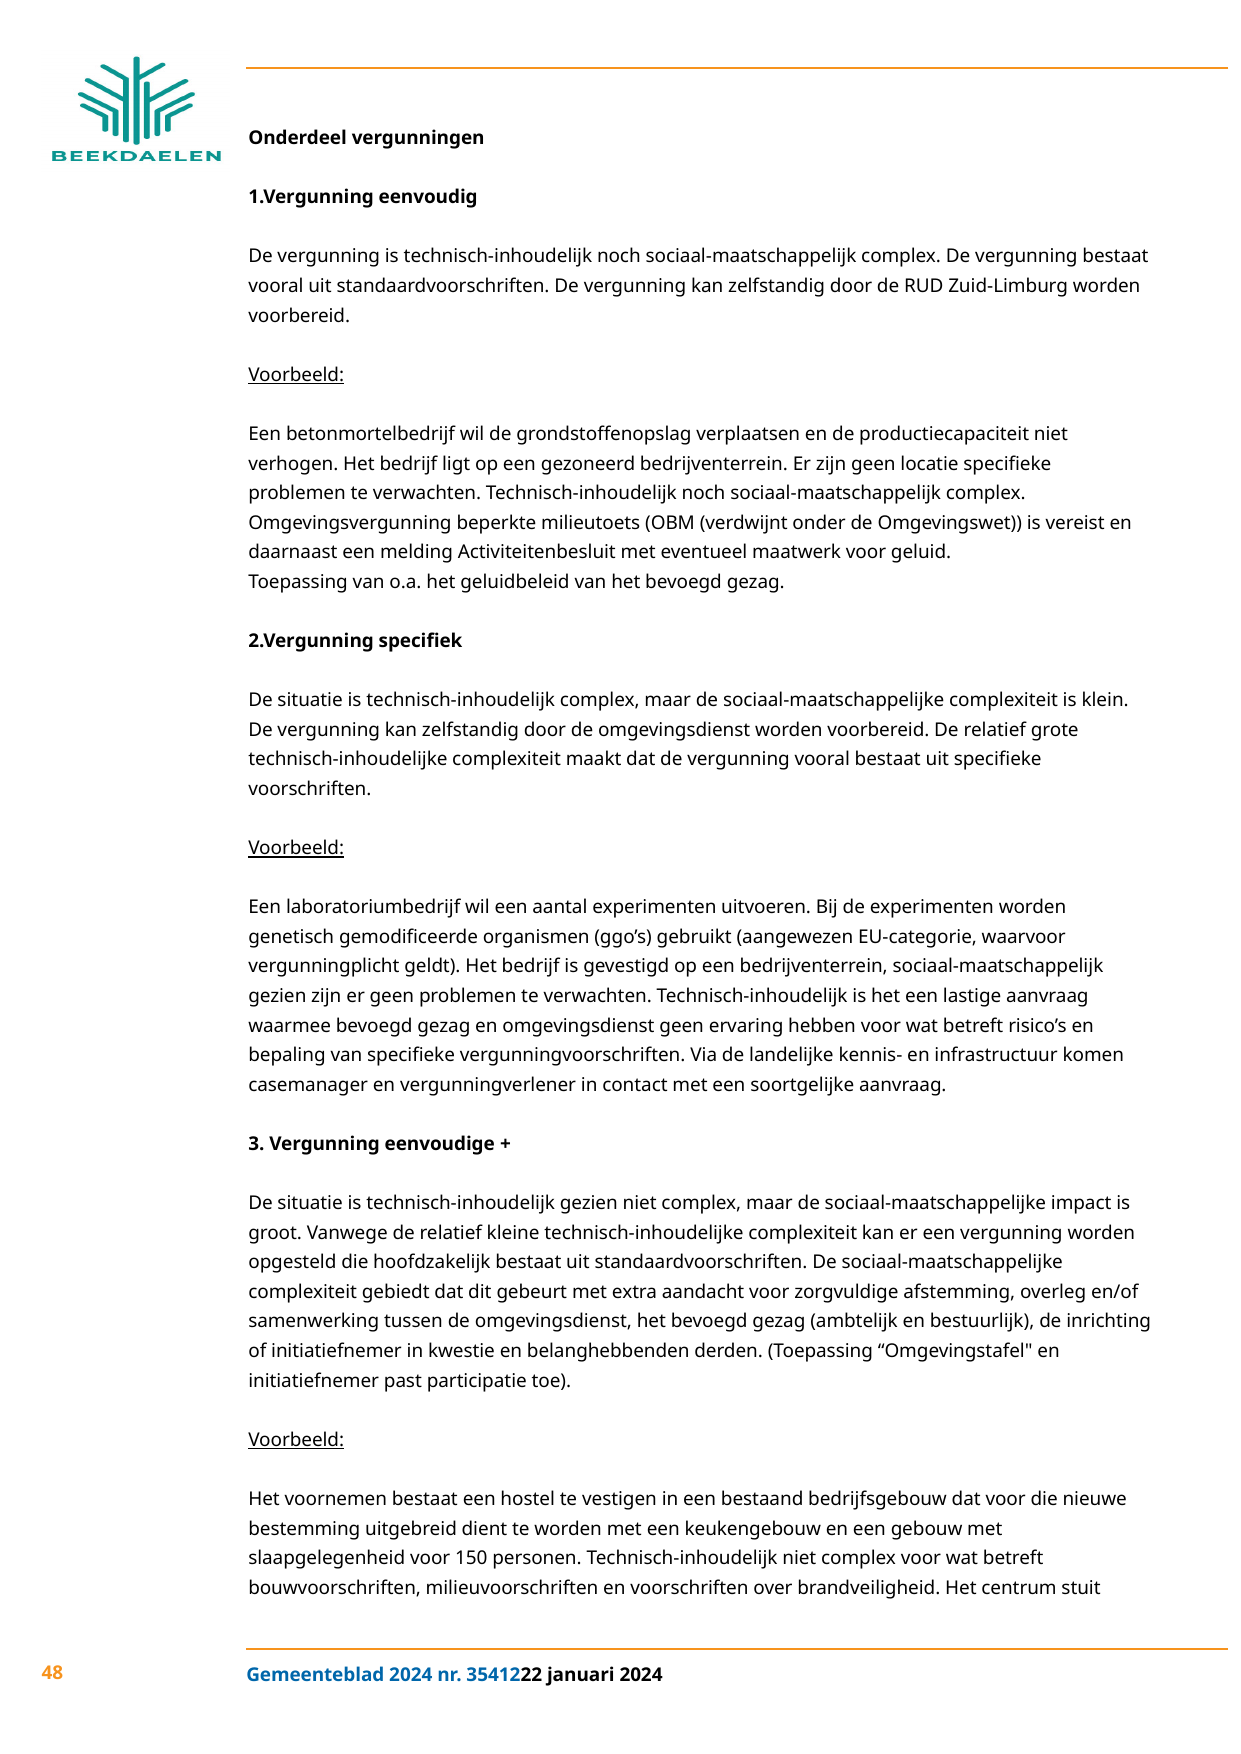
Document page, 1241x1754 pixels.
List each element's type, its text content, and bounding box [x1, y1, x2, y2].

text Voorbeeld: [248, 834, 1152, 860]
text Toepassing van o.a. het geluidbeleid van het bevoegd gezag. [248, 568, 1152, 594]
text Onderdeel vergunningen [248, 124, 1152, 150]
text 1.Vergunning eenvoudig [248, 183, 1152, 209]
text Een betonmortelbedrijf wil de grondstoffenopslag verplaatsen en de productiecapaciteit niet verhogen. Het bedrijf ligt op een gezoneerd bedrijventerrein. Er zijn geen locatie specifieke problemen te verwachten. Technisch-inhoudelijk noch sociaal-maatschappelijk complex. Omgevingsvergunning beperkte milieutoets (OBM (verdwijnt onder de Omgevingswet)) is vereist en daarnaast een melding Activiteitenbesluit met eventueel maatwerk voor geluid. [248, 420, 1152, 564]
text Een laboratoriumbedrijf wil een aantal experimenten uitvoeren. Bij de experimenten worden genetisch gemodificeerde organismen (ggo’s) gebruikt (aangewezen EU-categorie, waarvoor vergunningplicht geldt). Het bedrijf is gevestigd op een bedrijventerrein, sociaal-maatschappelijk gezien zijn er geen problemen te verwachten. Technisch-inhoudelijk is het een lastige aanvraag waarmee bevoegd gezag en omgevingsdienst geen ervaring hebben voor wat betreft risico’s en bepaling van specifieke vergunningvoorschriften. Via de landelijke kennis- en infrastructuur komen casemanager en vergunningverlener in contact met een soortgelijke aanvraag. [248, 893, 1152, 1097]
text Voorbeeld: [248, 361, 1152, 387]
text De situatie is technisch-inhoudelijk gezien niet complex, maar de sociaal-maatschappelijke impact is groot. Vanwege de relatief kleine technisch-inhoudelijke complexiteit kan er een vergunning worden opgesteld die hoofdzakelijk bestaat uit standaardvoorschriften. De sociaal-maatschappelijke complexiteit gebiedt dat dit gebeurt met extra aandacht voor zorgvuldige afstemming, overleg en/of samenwerking tussen de omgevingsdienst, het bevoegd gezag (ambtelijk en bestuurlijk), de inrichting of initiatiefnemer in kwestie en belanghebbenden derden. (Toepassing “Omgevingstafel" en initiatiefnemer past participatie toe). [248, 1189, 1152, 1393]
text De vergunning is technisch-inhoudelijk noch sociaal-maatschappelijk complex. De vergunning bestaat vooral uit standaardvoorschriften. De vergunning kan zelfstandig door de RUD Zuid-Limburg worden voorbereid. [248, 243, 1152, 328]
text De situatie is technisch-inhoudelijk complex, maar de sociaal-maatschappelijke complexiteit is klein. De vergunning kan zelfstandig door de omgevingsdienst worden voorbereid. De relatief grote technisch-inhoudelijke complexiteit maakt dat de vergunning vooral bestaat uit specifieke voorschriften. [248, 686, 1152, 801]
text 3. Vergunning eenvoudige + [248, 1130, 1152, 1156]
text Het voornemen bestaat een hostel te vestigen in een bestaand bedrijfsgebouw dat voor die nieuwe bestemming uitgebreid dient te worden met een keukengebouw en een gebouw met slaapgelegenheid voor 150 personen. Technisch-inhoudelijk niet complex voor wat betreft bouwvoorschriften, milieuvoorschriften en voorschriften over brandveiligheid. Het centrum stuit [248, 1485, 1152, 1600]
text 2.Vergunning specifiek [248, 627, 1152, 653]
picture [41, 47, 231, 172]
text Voorbeeld: [248, 1426, 1152, 1452]
